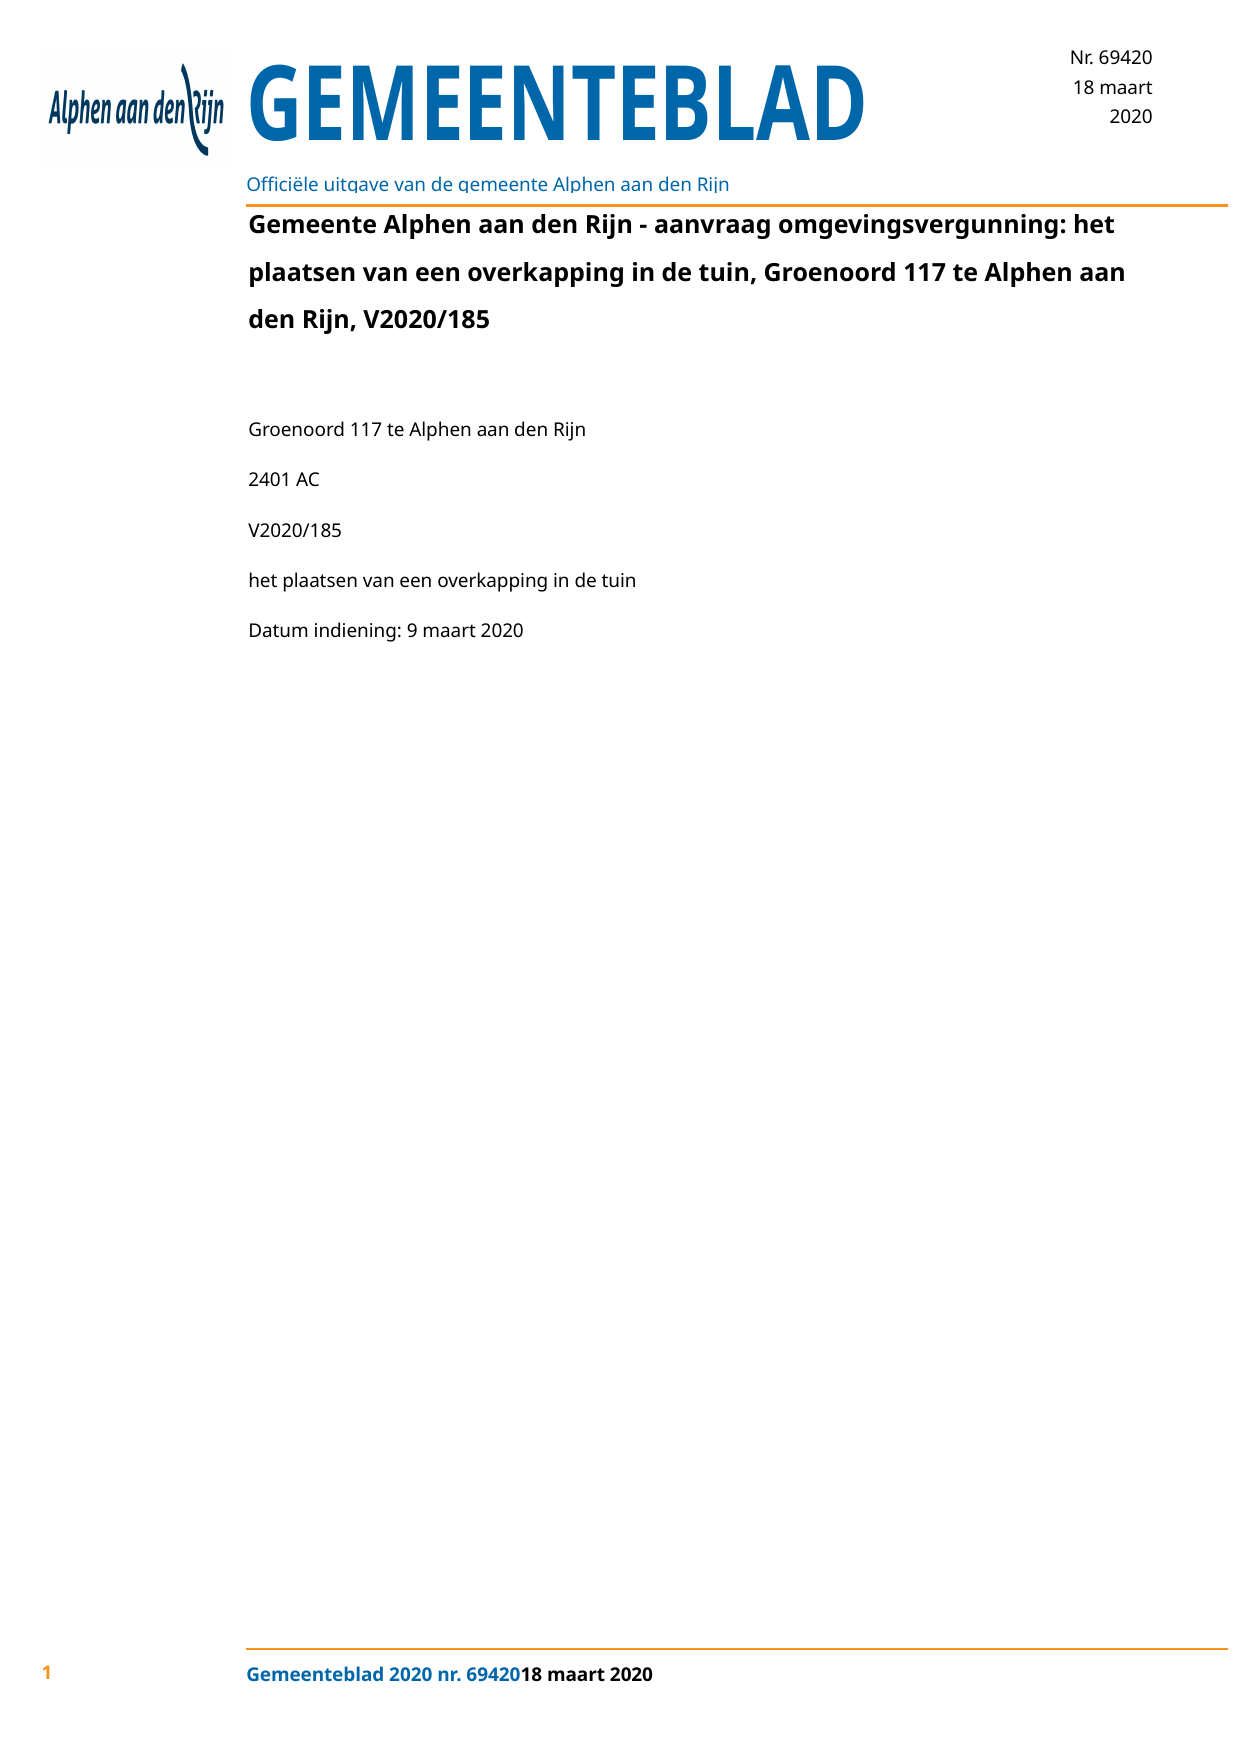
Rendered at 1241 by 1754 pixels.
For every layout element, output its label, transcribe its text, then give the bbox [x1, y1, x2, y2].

text V2020/185 [248, 517, 1152, 542]
picture [41, 47, 231, 172]
text het plaatsen van een overkapping in de tuin [248, 567, 1152, 593]
text Gemeente Alphen aan den Rijn - aanvraag omgevingsvergunning: het plaatsen van een overkapping in de tuin, Groenoord 117 te Alphen aan den Rijn, V2020/185 [248, 207, 1152, 336]
text 2401 AC [248, 466, 1152, 492]
text Groenoord 117 te Alphen aan den Rijn [248, 416, 1152, 442]
text Datum indiening: 9 maart 2020 [248, 618, 1152, 643]
